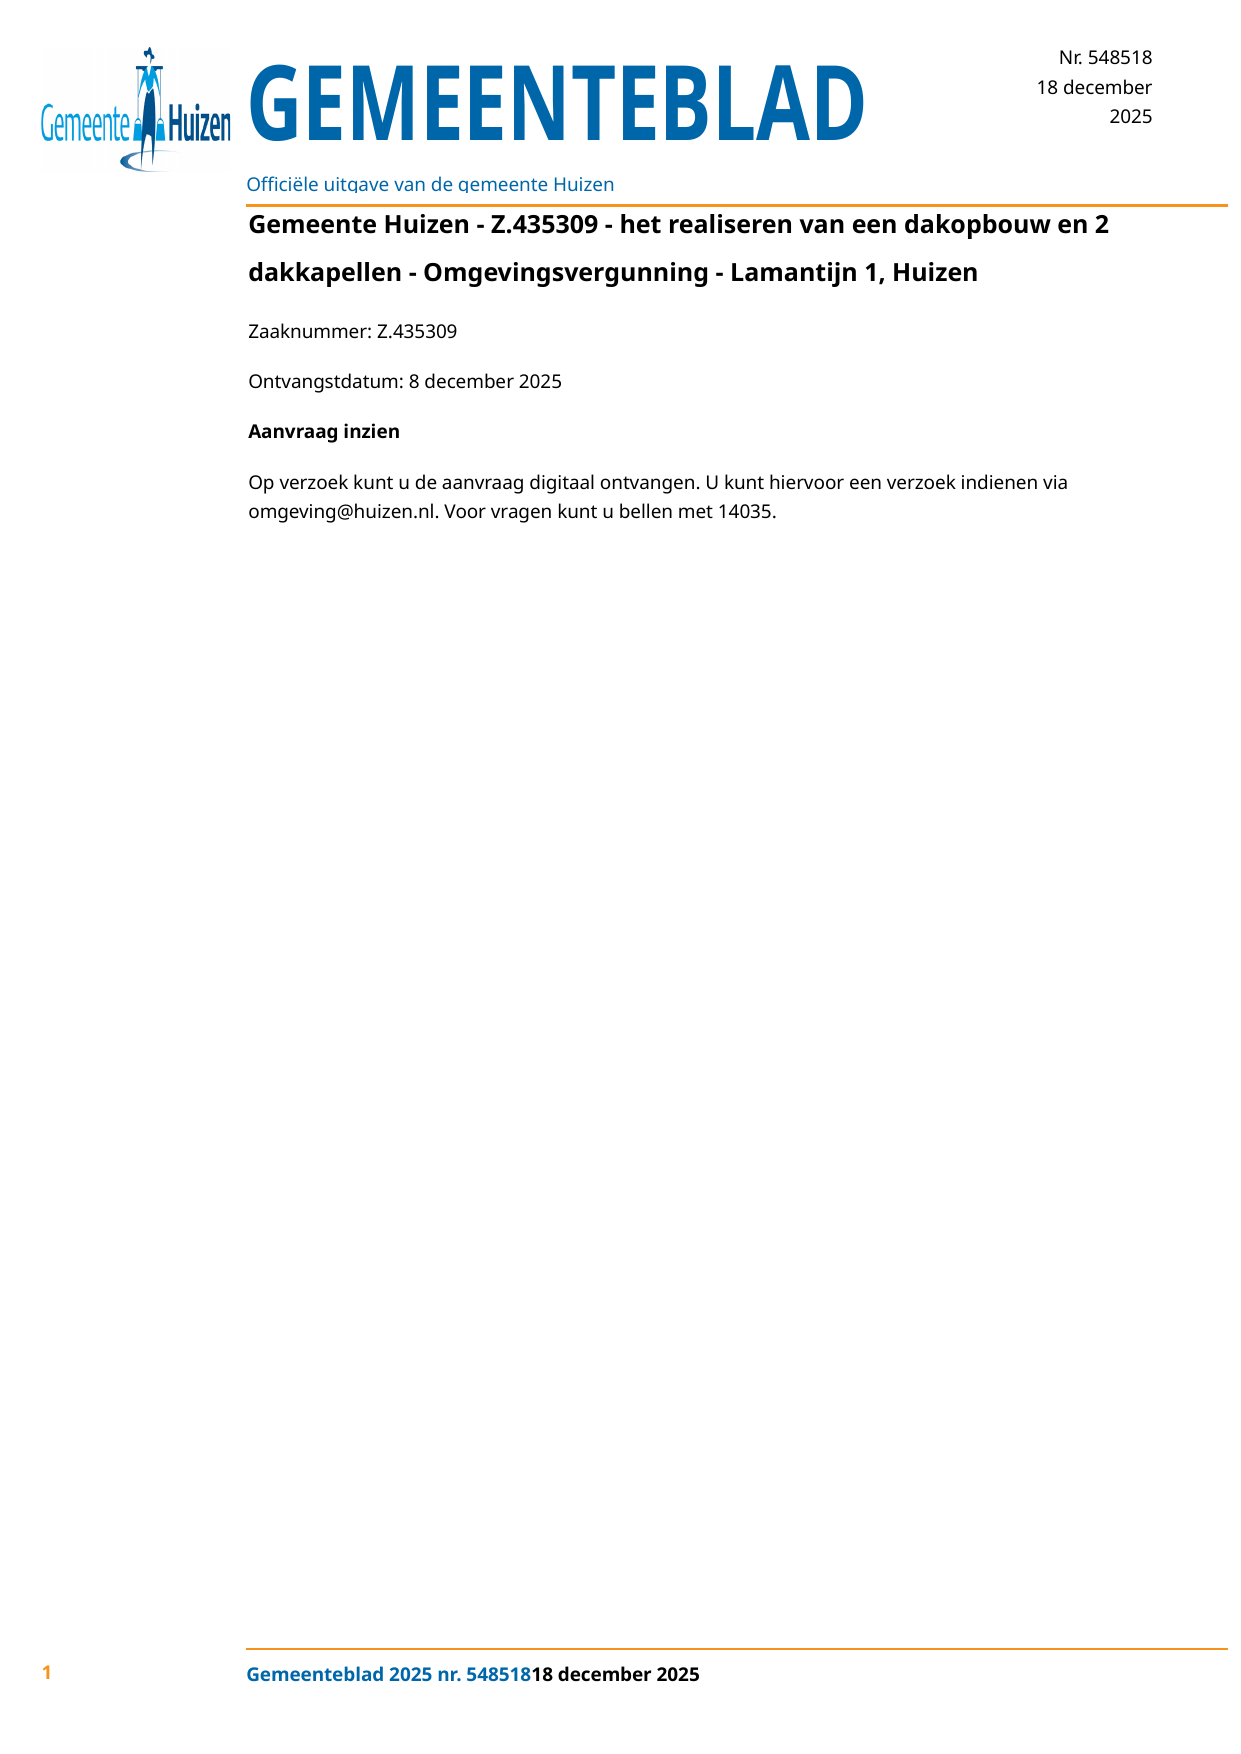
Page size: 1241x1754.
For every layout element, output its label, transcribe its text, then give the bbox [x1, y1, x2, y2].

text Op verzoek kunt u de aanvraag digitaal ontvangen. U kunt hiervoor een verzoek indienen via omgeving@huizen.nl. Voor vragen kunt u bellen met 14035. [248, 469, 1152, 524]
text Aanvraag inzien [248, 419, 1152, 444]
text Ontvangstdatum: 8 december 2025 [248, 368, 1152, 394]
text Zaaknummer: Z.435309 [248, 318, 1152, 344]
picture [41, 47, 231, 172]
text Gemeente Huizen - Z.435309 - het realiseren van een dakopbouw en 2 dakkapellen - Omgevingsvergunning - Lamantijn 1, Huizen [248, 207, 1152, 288]
